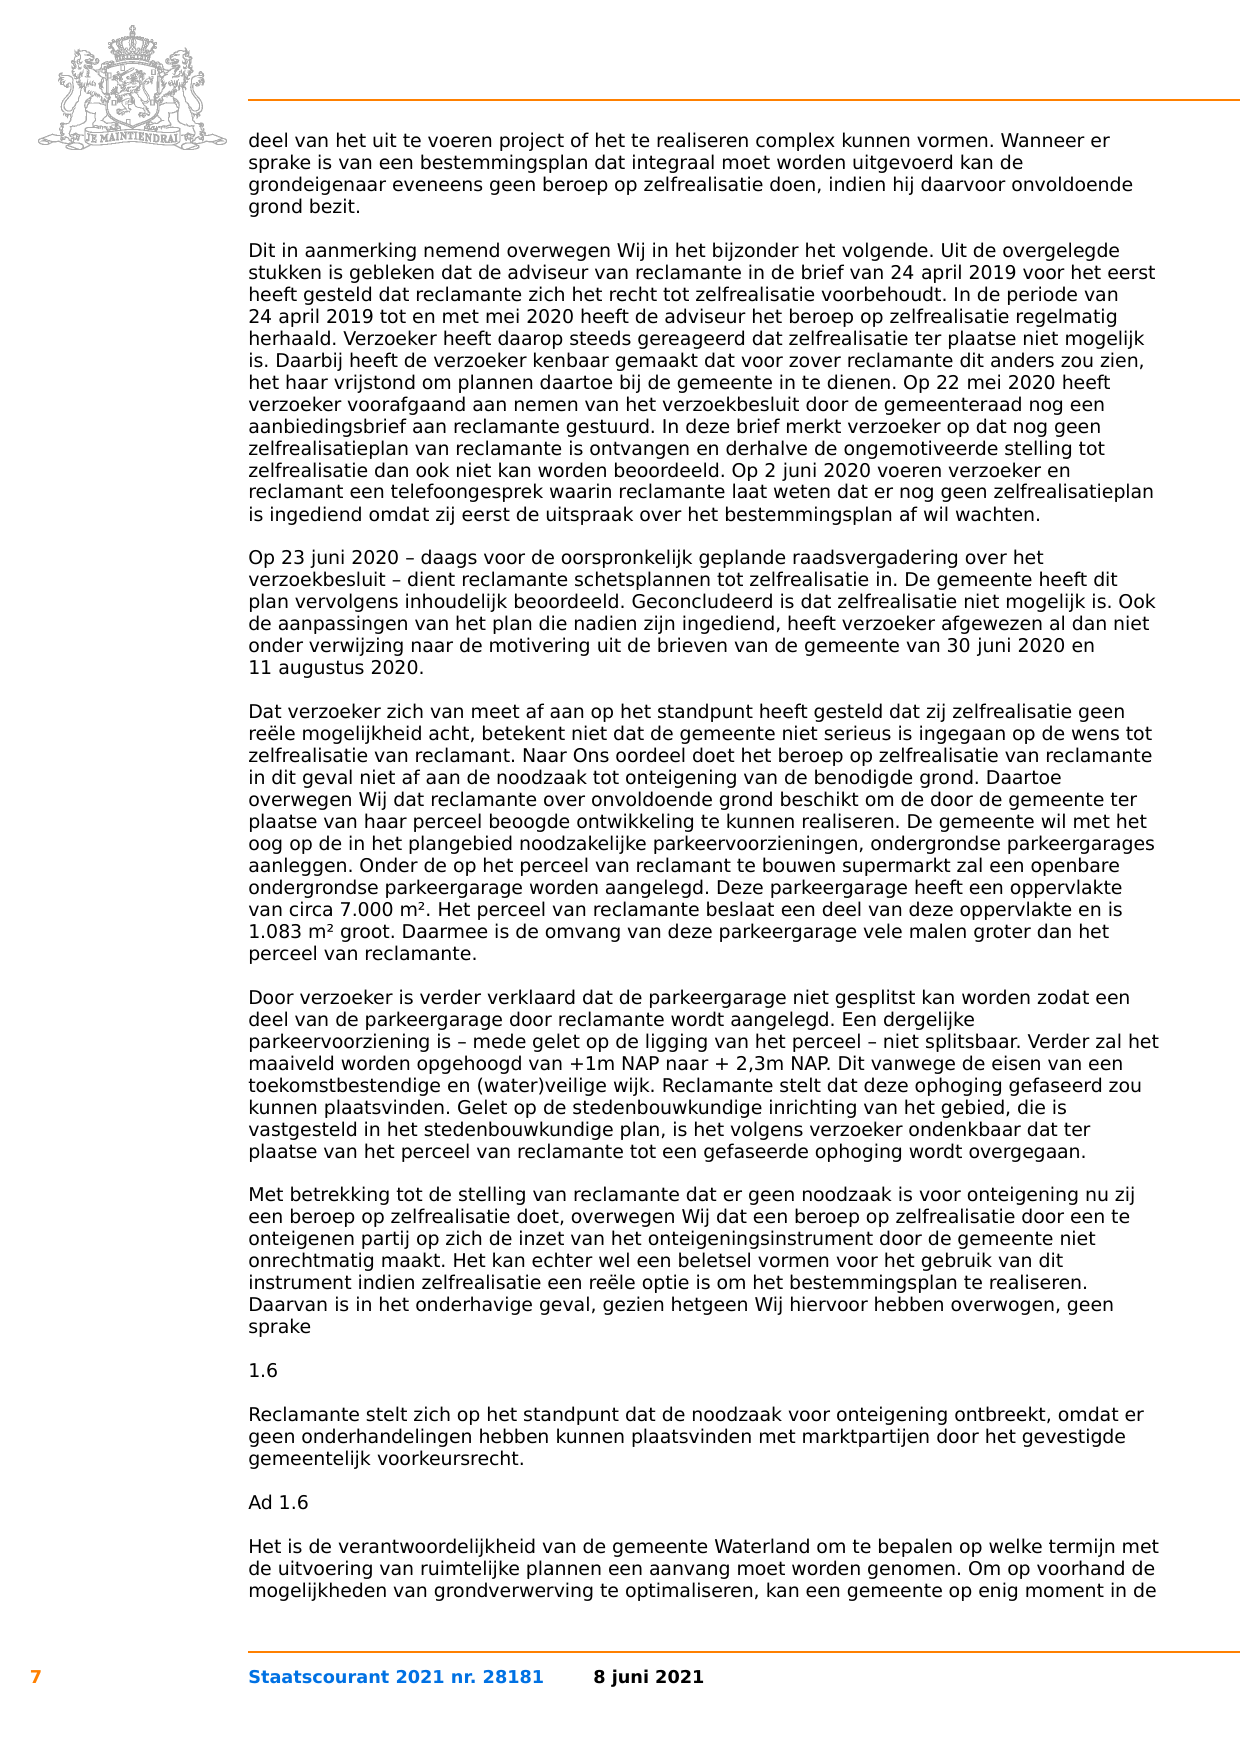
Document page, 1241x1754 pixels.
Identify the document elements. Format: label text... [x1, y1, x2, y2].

text Ad 1.6 [248, 1492, 1163, 1514]
text Met betrekking tot de stelling van reclamante dat er geen noodzaak is voor onteigening nu zij een beroep op zelfrealisatie doet, overwegen Wij dat een beroep op zelfrealisatie door een te onteigenen partij op zich de inzet van het onteigeningsinstrument door de gemeente niet onrechtmatig maakt. Het kan echter wel een beletsel vormen voor het gebruik van dit instrument indien zelfrealisatie een reële optie is om het bestemmingsplan te realiseren. Daarvan is in het onderhavige geval, gezien hetgeen Wij hiervoor hebben overwogen, geen sprake [248, 1184, 1163, 1338]
text 1.6 [248, 1360, 1163, 1382]
picture [38, 25, 227, 150]
text deel van het uit te voeren project of het te realiseren complex kunnen vormen. Wanneer er sprake is van een bestemmingsplan dat integraal moet worden uitgevoerd kan de grondeigenaar eveneens geen beroep op zelfrealisatie doen, indien hij daarvoor onvoldoende grond bezit. [248, 130, 1163, 218]
text Op 23 juni 2020 – daags voor de oorspronkelijk geplande raadsvergadering over het verzoekbesluit – dient reclamante schetsplannen tot zelfrealisatie in. De gemeente heeft dit plan vervolgens inhoudelijk beoordeeld. Geconcludeerd is dat zelfrealisatie niet mogelijk is. Ook de aanpassingen van het plan die nadien zijn ingediend, heeft verzoeker afgewezen al dan niet onder verwijzing naar de motivering uit de brieven van de gemeente van 30 juni 2020 en 11 augustus 2020. [248, 547, 1163, 679]
text Reclamante stelt zich op het standpunt dat de noodzaak voor onteigening ontbreekt, omdat er geen onderhandelingen hebben kunnen plaatsvinden met marktpartijen door het gevestigde gemeentelijk voorkeursrecht. [248, 1404, 1163, 1470]
text Door verzoeker is verder verklaard dat de parkeergarage niet gesplitst kan worden zodat een deel van de parkeergarage door reclamante wordt aangelegd. Een dergelijke parkeervoorziening is – mede gelet op de ligging van het perceel – niet splitsbaar. Verder zal het maaiveld worden opgehoogd van +1m NAP naar + 2,3m NAP. Dit vanwege de eisen van een toekomstbestendige en (water)veilige wijk. Reclamante stelt dat deze ophoging gefaseerd zou kunnen plaatsvinden. Gelet op de stedenbouwkundige inrichting van het gebied, die is vastgesteld in het stedenbouwkundige plan, is het volgens verzoeker ondenkbaar dat ter plaatse van het perceel van reclamante tot een gefaseerde ophoging wordt overgegaan. [248, 987, 1163, 1162]
text Dat verzoeker zich van meet af aan op het standpunt heeft gesteld dat zij zelfrealisatie geen reële mogelijkheid acht, betekent niet dat de gemeente niet serieus is ingegaan op de wens tot zelfrealisatie van reclamant. Naar Ons oordeel doet het beroep op zelfrealisatie van reclamante in dit geval niet af aan de noodzaak tot onteigening van de benodigde grond. Daartoe overwegen Wij dat reclamante over onvoldoende grond beschikt om de door de gemeente ter plaatse van haar perceel beoogde ontwikkeling te kunnen realiseren. De gemeente wil met het oog op de in het plangebied noodzakelijke parkeervoorzieningen, ondergrondse parkeergarages aanleggen. Onder de op het perceel van reclamant te bouwen supermarkt zal een openbare ondergrondse parkeergarage worden aangelegd. Deze parkeergarage heeft een oppervlakte van circa 7.000 m². Het perceel van reclamante beslaat een deel van deze oppervlakte en is 1.083 m² groot. Daarmee is de omvang van deze parkeergarage vele malen groter dan het perceel van reclamante. [248, 701, 1163, 965]
text Het is de verantwoordelijkheid van de gemeente Waterland om te bepalen op welke termijn met de uitvoering van ruimtelijke plannen een aanvang moet worden genomen. Om op voorhand de mogelijkheden van grondverwerving te optimaliseren, kan een gemeente op enig moment in de [248, 1536, 1163, 1602]
text Dit in aanmerking nemend overwegen Wij in het bijzonder het volgende. Uit de overgelegde stukken is gebleken dat de adviseur van reclamante in de brief van 24 april 2019 voor het eerst heeft gesteld dat reclamante zich het recht tot zelfrealisatie voorbehoudt. In de periode van 24 april 2019 tot en met mei 2020 heeft de adviseur het beroep op zelfrealisatie regelmatig herhaald. Verzoeker heeft daarop steeds gereageerd dat zelfrealisatie ter plaatse niet mogelijk is. Daarbij heeft de verzoeker kenbaar gemaakt dat voor zover reclamante dit anders zou zien, het haar vrijstond om plannen daartoe bij de gemeente in te dienen. Op 22 mei 2020 heeft verzoeker voorafgaand aan nemen van het verzoekbesluit door de gemeenteraad nog een aanbiedingsbrief aan reclamante gestuurd. In deze brief merkt verzoeker op dat nog geen zelfrealisatieplan van reclamante is ontvangen en derhalve de ongemotiveerde stelling tot zelfrealisatie dan ook niet kan worden beoordeeld. Op 2 juni 2020 voeren verzoeker en reclamant een telefoongesprek waarin reclamante laat weten dat er nog geen zelfrealisatieplan is ingediend omdat zij eerst de uitspraak over het bestemmingsplan af wil wachten. [248, 240, 1163, 525]
